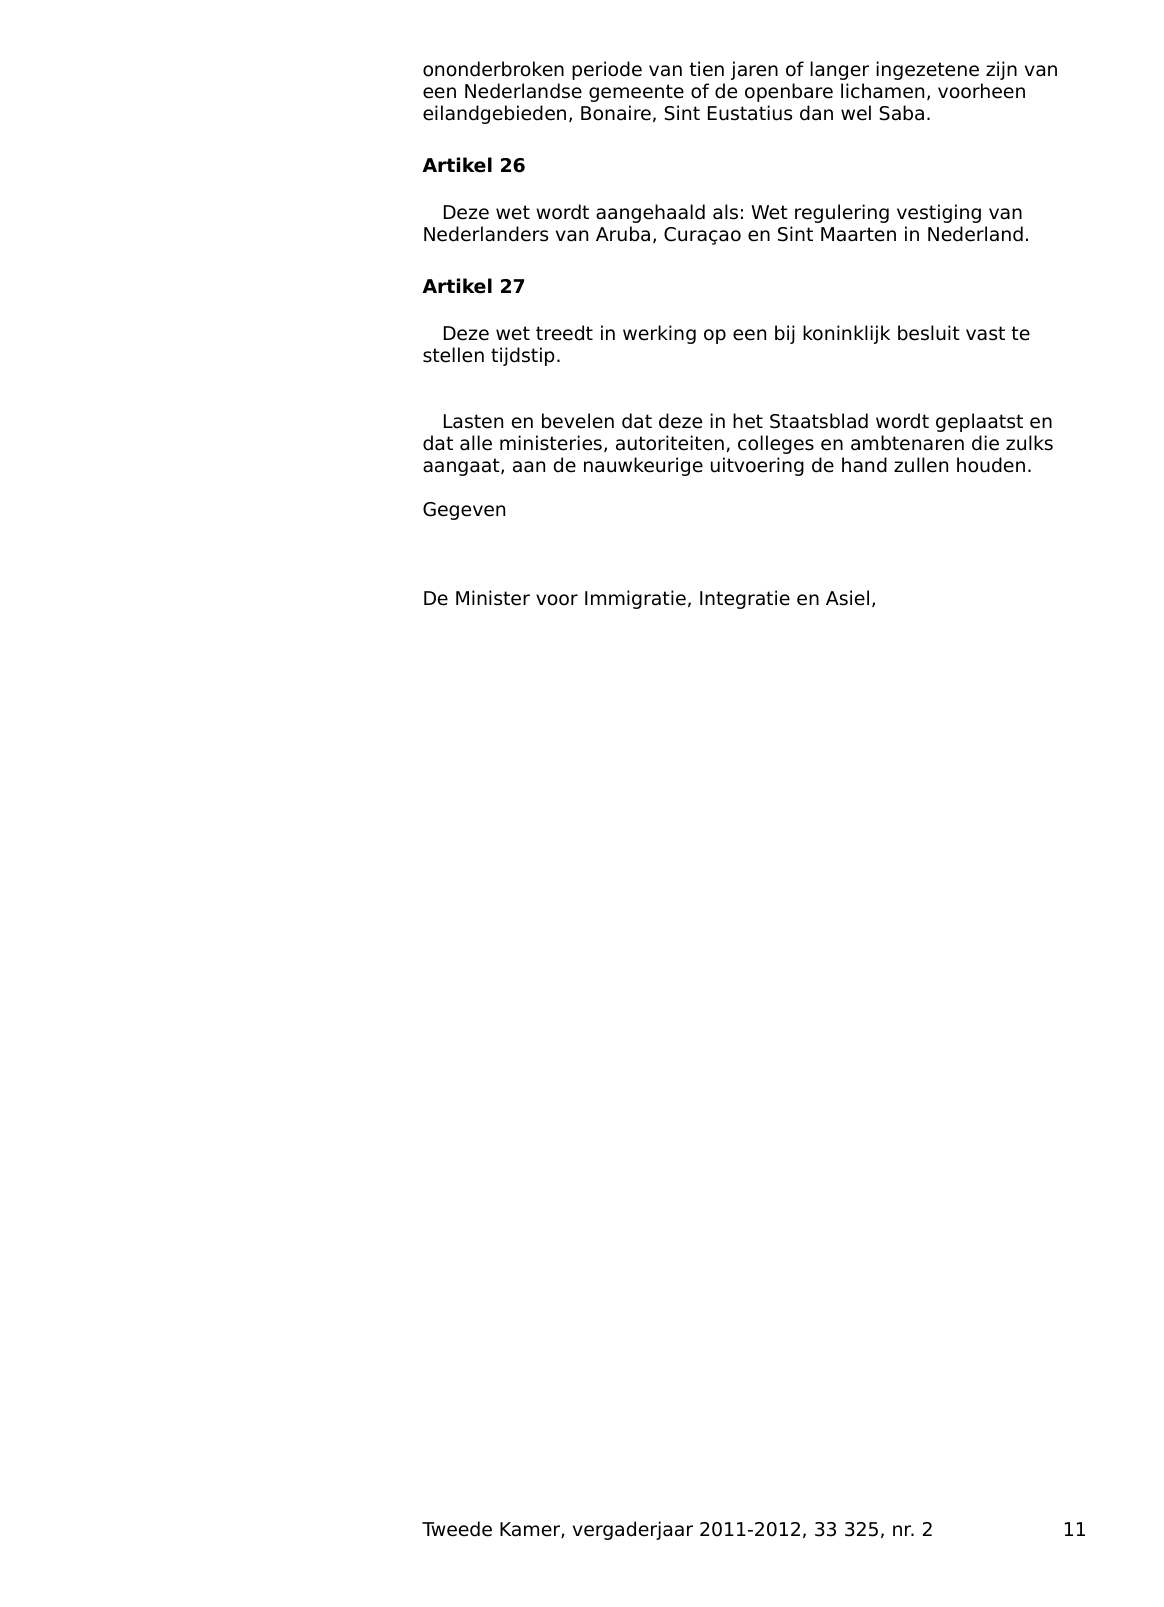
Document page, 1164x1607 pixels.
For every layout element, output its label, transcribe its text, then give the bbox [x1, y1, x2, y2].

subtitle Artikel 27 [422, 276, 1087, 298]
text ononderbroken periode van tien jaren of langer ingezetene zijn van een Nederlandse gemeente of de openbare lichamen, voorheen eilandgebieden, Bonaire, Sint Eustatius dan wel Saba. [422, 59, 1087, 125]
text Gegeven [422, 499, 1087, 521]
text De Minister voor Immigratie, Integratie en Asiel, [422, 588, 1087, 610]
text Deze wet treedt in werking op een bij koninklijk besluit vast te stellen tijdstip. [422, 323, 1087, 367]
subtitle Artikel 26 [422, 155, 1087, 177]
text Deze wet wordt aangehaald als: Wet regulering vestiging van Nederlanders van Aruba, Curaçao en Sint Maarten in Nederland. [422, 202, 1087, 246]
text Lasten en bevelen dat deze in het Staatsblad wordt geplaatst en dat alle ministeries, autoriteiten, colleges en ambtenaren die zulks aangaat, aan de nauwkeurige uitvoering de hand zullen houden. [422, 411, 1087, 477]
